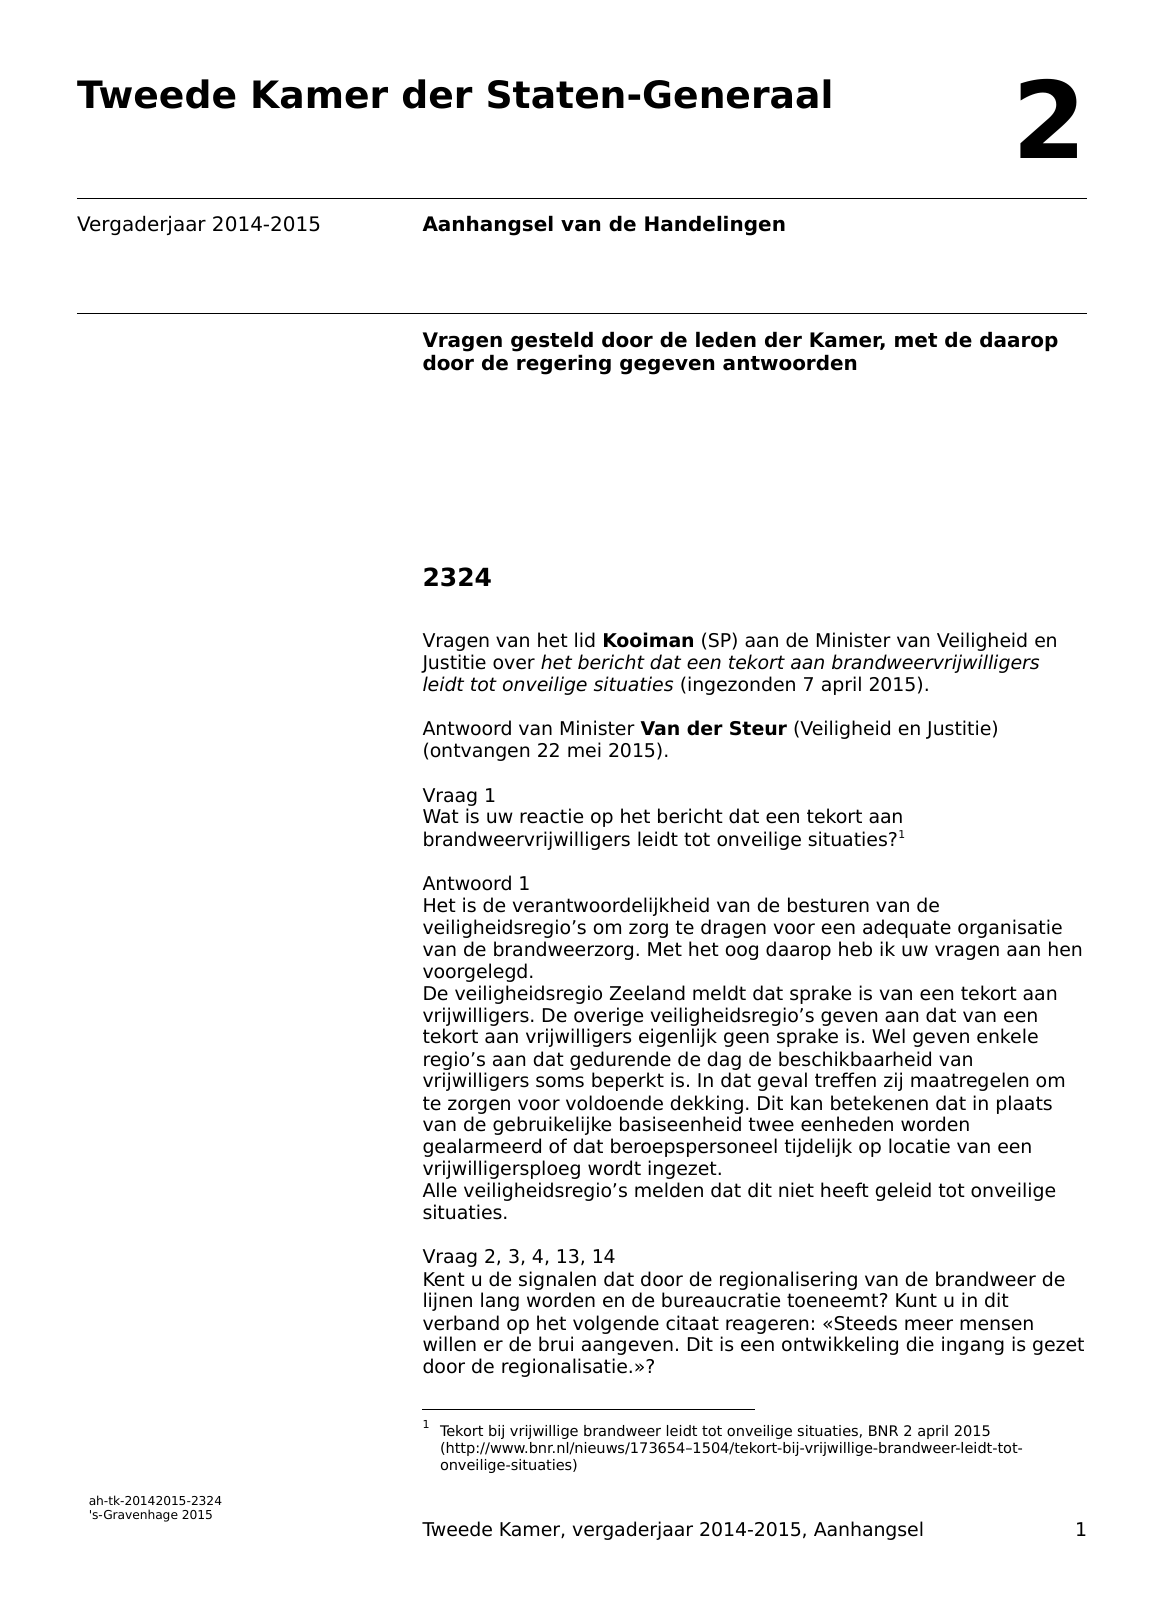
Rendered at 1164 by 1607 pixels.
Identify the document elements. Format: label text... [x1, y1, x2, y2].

text Vragen van het lid Kooiman (SP) aan de Minister van Veiligheid en Justitie over het bericht dat een tekort aan brandweervrijwilligers leidt tot onveilige situaties (ingezonden 7 april 2015). [422, 630, 1087, 696]
text Het is de verantwoordelijkheid van de besturen van de veiligheidsregio’s om zorg te dragen voor een adequate organisatie van de brandweerzorg. Met het oog daarop heb ik uw vragen aan hen voorgelegd. [422, 894, 1087, 982]
text Tekort bij vrijwillige brandweer leidt tot onveilige situaties, BNR 2 april 2015 (http://www.bnr.nl/nieuws/173654–1504/tekort-bij-vrijwillige-brandweer-leidt-tot-onveilige-situaties) [422, 1418, 1087, 1474]
text 2324 [422, 563, 1087, 592]
table_cell Vergaderjaar 2014-2015 [77, 199, 422, 313]
text Wat is uw reactie op het bericht dat een tekort aan brandweervrijwilligers leidt tot onveilige situaties? [422, 806, 1087, 850]
text 's-Gravenhage 2015 [88, 1508, 323, 1522]
table_header 2 [886, 59, 1087, 198]
text Vraag 1 [422, 784, 1087, 806]
text ah-tk-20142015-2324 [88, 1494, 323, 1508]
text Kent u de signalen dat door de regionalisering van de brandweer de lijnen lang worden en de bureaucratie toeneemt? Kunt u in dit verband op het volgende citaat reageren: «Steeds meer mensen willen er de brui aangeven. Dit is een ontwikkeling die ingang is gezet door de regionalisatie.»? [422, 1268, 1087, 1378]
text Alle veiligheidsregio’s melden dat dit niet heeft geleid tot onveilige situaties. [422, 1180, 1087, 1224]
text De veiligheidsregio Zeeland meldt dat sprake is van een tekort aan vrijwilligers. De overige veiligheidsregio’s geven aan dat van een tekort aan vrijwilligers eigenlijk geen sprake is. Wel geven enkele regio’s aan dat gedurende de dag de beschikbaarheid van vrijwilligers soms beperkt is. In dat geval treffen zij maatregelen om te zorgen voor voldoende dekking. Dit kan betekenen dat in plaats van de gebruikelijke basiseenheid twee eenheden worden gealarmeerd of dat beroepspersoneel tijdelijk op locatie van een vrijwilligersploeg wordt ingezet. [422, 982, 1087, 1180]
text Antwoord 1 [422, 873, 1087, 894]
text Antwoord van Minister Van der Steur (Veiligheid en Justitie) (ontvangen 22 mei 2015). [422, 718, 1087, 762]
table_cell Aanhangsel van de Handelingen [422, 199, 1087, 313]
table_header Tweede Kamer der Staten-Generaal [77, 59, 886, 198]
table_cell [77, 314, 422, 375]
text Vraag 2, 3, 4, 13, 14 [422, 1246, 1087, 1268]
table_cell Vragen gesteld door de leden der Kamer, met de daarop door de regering gegeven antwoorden [422, 314, 1087, 375]
